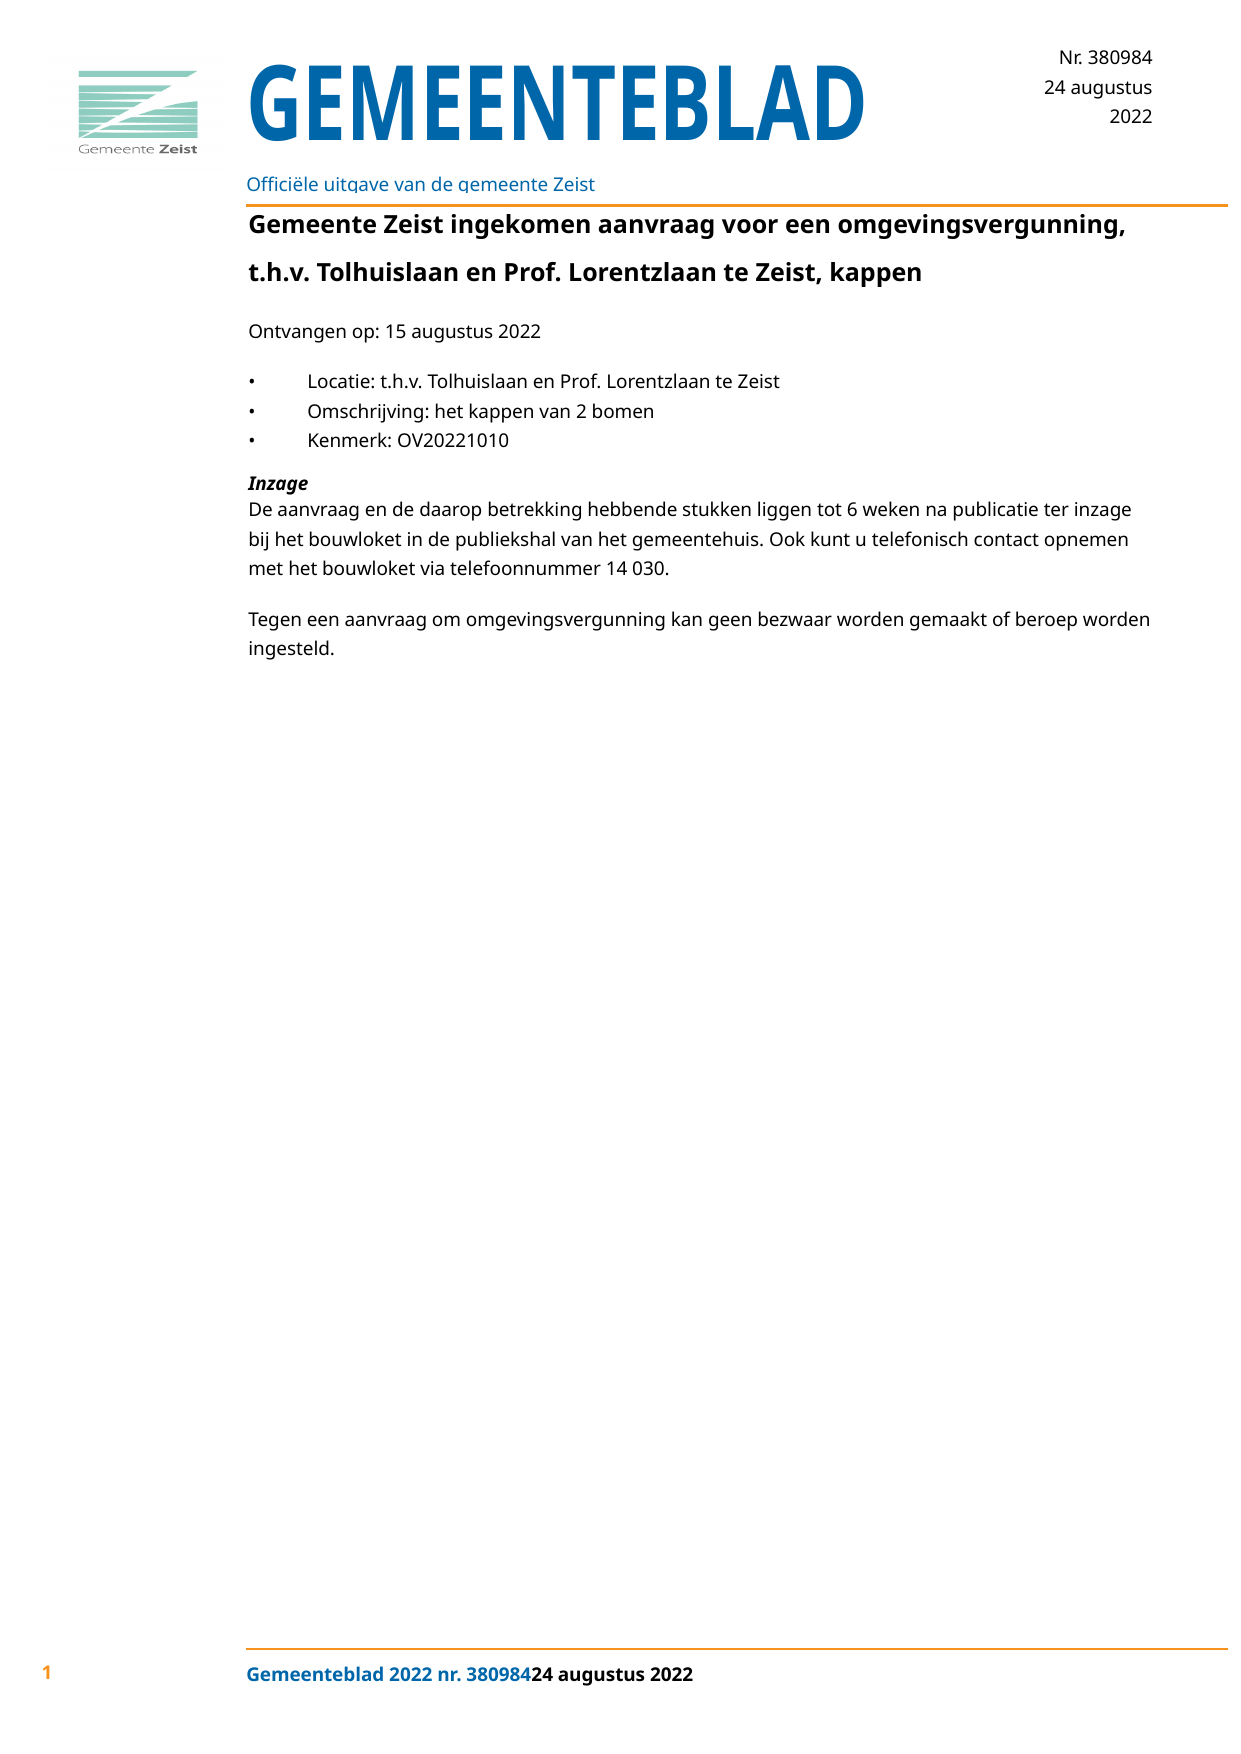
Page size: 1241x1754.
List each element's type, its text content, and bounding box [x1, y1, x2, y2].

text De aanvraag en de daarop betrekking hebbende stukken liggen tot 6 weken na publicatie ter inzage bij het bouwloket in de publiekshal van het gemeentehuis. Ook kunt u telefonisch contact opnemen met het bouwloket via telefoonnummer 14 030. [248, 496, 1152, 581]
text Tegen een aanvraag om omgevingsvergunning kan geen bezwaar worden gemaakt of beroep worden ingesteld. [248, 606, 1152, 661]
text Gemeente Zeist ingekomen aanvraag voor een omgevingsvergunning, t.h.v. Tolhuislaan en Prof. Lorentzlaan te Zeist, kappen [248, 207, 1152, 288]
list Locatie: t.h.v. Tolhuislaan en Prof. Lorentzlaan te Zeist [248, 368, 1152, 394]
text Ontvangen op: 15 augustus 2022 [248, 318, 1152, 344]
picture [41, 47, 231, 172]
list Omschrijving: het kappen van 2 bomen [248, 398, 1152, 424]
text Inzage [248, 471, 1152, 496]
list Kenmerk: OV20221010 [248, 427, 1152, 453]
